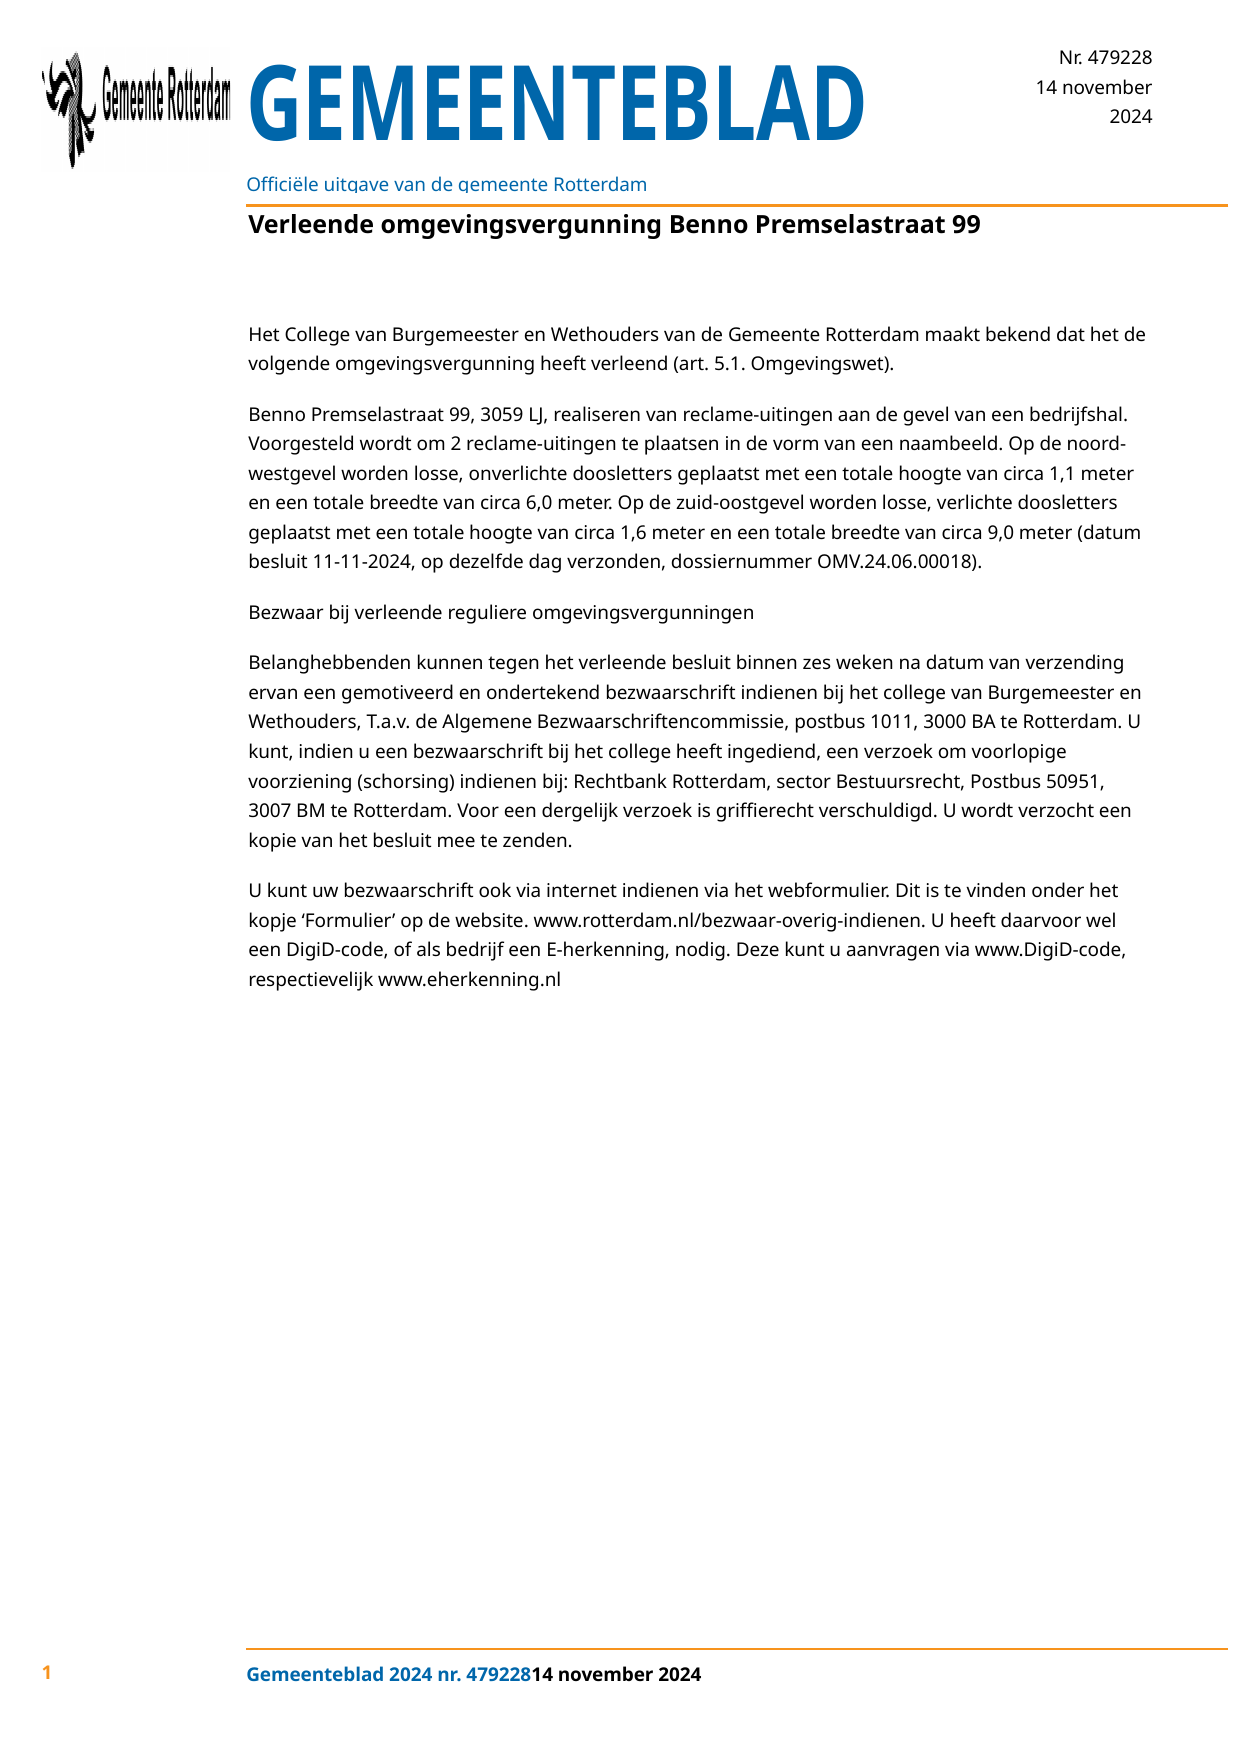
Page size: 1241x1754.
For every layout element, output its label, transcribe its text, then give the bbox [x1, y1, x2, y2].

text Bezwaar bij verleende reguliere omgevingsvergunningen [248, 599, 1152, 625]
text U kunt uw bezwaarschrift ook via internet indienen via het webformulier. Dit is te vinden onder het kopje ‘Formulier’ op de website. www.rotterdam.nl/bezwaar-overig-indienen. U heeft daarvoor wel een DigiD-code, of als bedrijf een E-herkenning, nodig. Deze kunt u aanvragen via www.DigiD-code, respectievelijk www.eherkenning.nl [248, 877, 1152, 992]
text Verleende omgevingsvergunning Benno Premselastraat 99 [248, 207, 1152, 241]
text Benno Premselastraat 99, 3059 LJ, realiseren van reclame-uitingen aan de gevel van een bedrijfshal. Voorgesteld wordt om 2 reclame-uitingen te plaatsen in de vorm van een naambeeld. Op de noord-westgevel worden losse, onverlichte doosletters geplaatst met een totale hoogte van circa 1,1 meter en een totale breedte van circa 6,0 meter. Op de zuid-oostgevel worden losse, verlichte doosletters geplaatst met een totale hoogte van circa 1,6 meter en een totale breedte van circa 9,0 meter (datum besluit 11-11-2024, op dezelfde dag verzonden, dossiernummer OMV.24.06.00018). [248, 401, 1152, 574]
text Belanghebbenden kunnen tegen het verleende besluit binnen zes weken na datum van verzending ervan een gemotiveerd en ondertekend bezwaarschrift indienen bij het college van Burgemeester en Wethouders, T.a.v. de Algemene Bezwaarschriftencommissie, postbus 1011, 3000 BA te Rotterdam. U kunt, indien u een bezwaarschrift bij het college heeft ingediend, een verzoek om voorlopige voorziening (schorsing) indienen bij: Rechtbank Rotterdam, sector Bestuursrecht, Postbus 50951, 3007 BM te Rotterdam. Voor een dergelijk verzoek is griffierecht verschuldigd. U wordt verzocht een kopie van het besluit mee te zenden. [248, 649, 1152, 853]
picture [41, 47, 231, 172]
text Het College van Burgemeester en Wethouders van de Gemeente Rotterdam maakt bekend dat het de volgende omgevingsvergunning heeft verleend (art. 5.1. Omgevingswet). [248, 321, 1152, 376]
